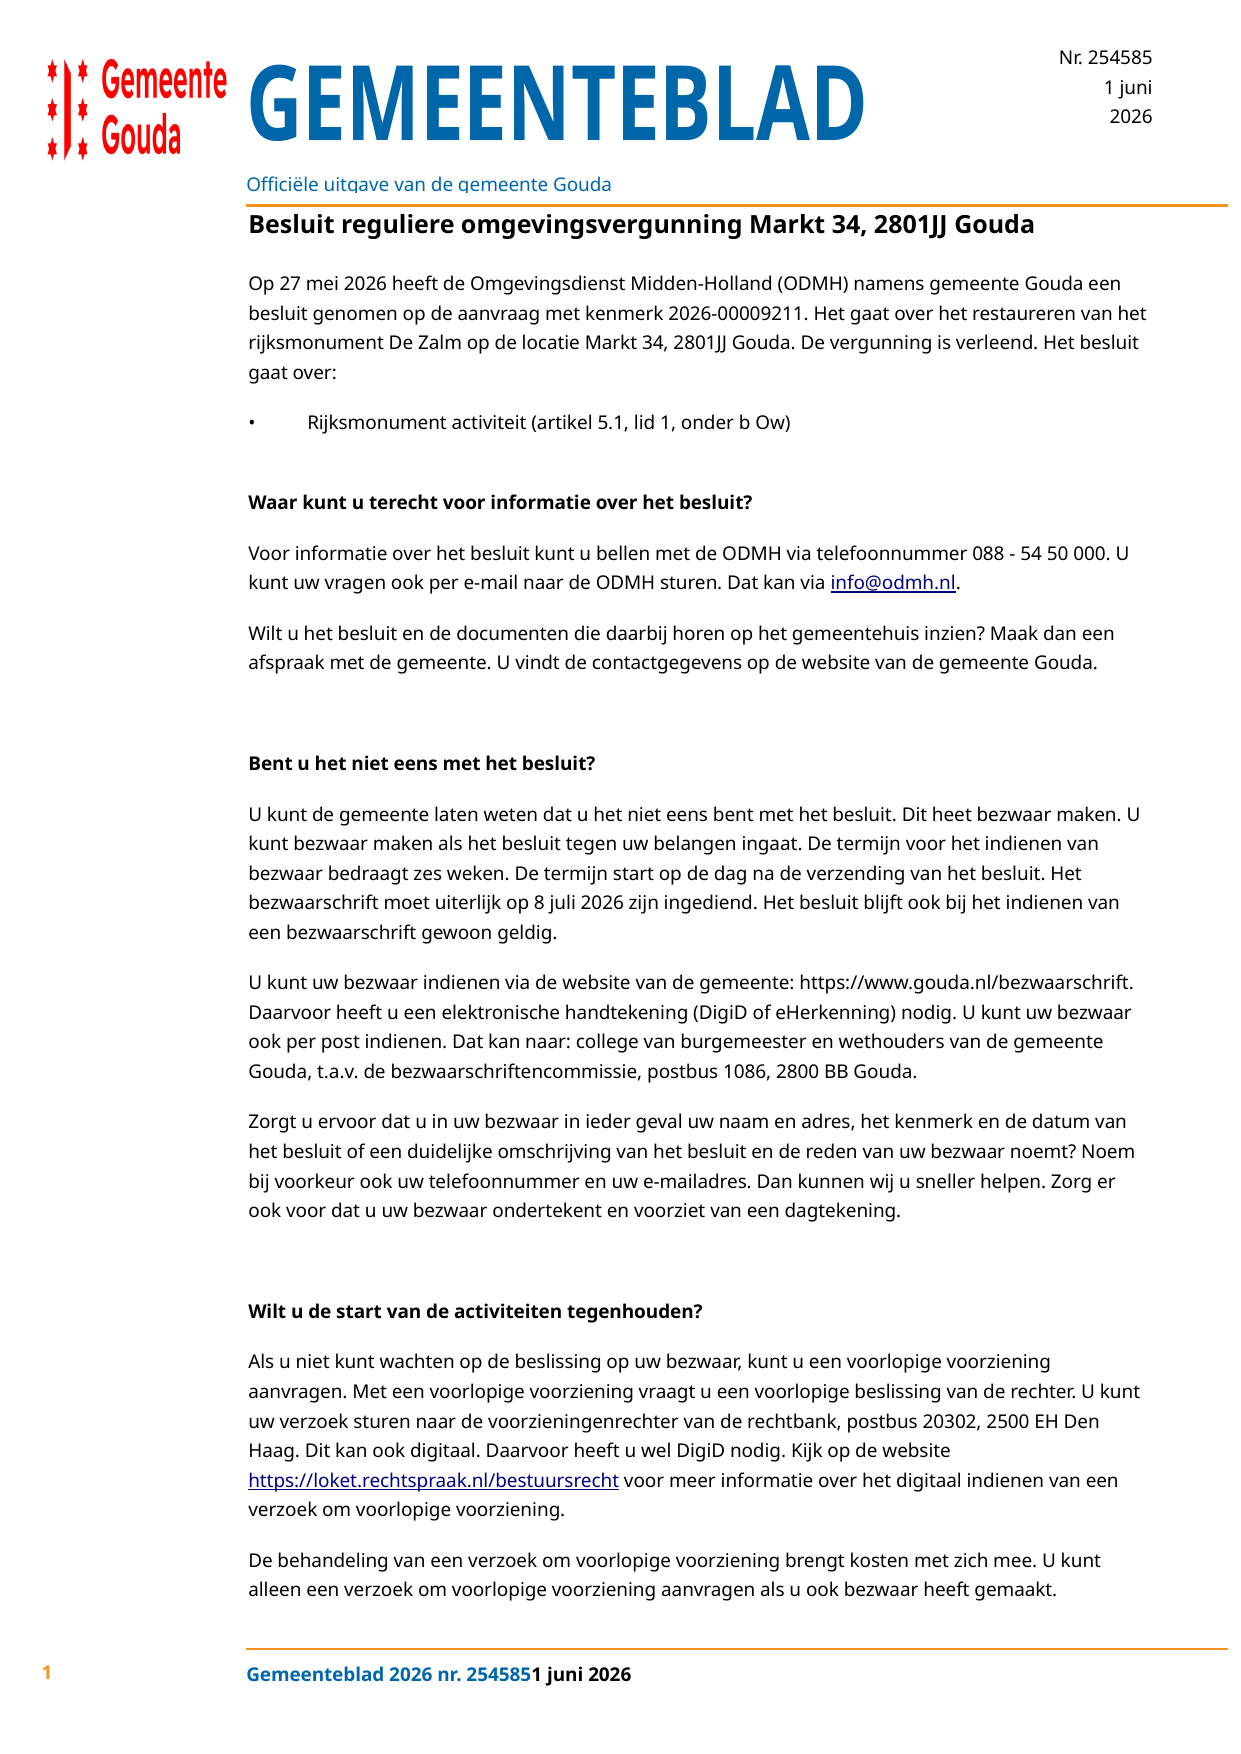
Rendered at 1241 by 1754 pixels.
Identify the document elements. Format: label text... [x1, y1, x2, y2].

text Besluit reguliere omgevingsvergunning Markt 34, 2801JJ Gouda [248, 207, 1152, 241]
text Wilt u de start van de activiteiten tegenhouden? [248, 1298, 1152, 1324]
text Waar kunt u terecht voor informatie over het besluit? [248, 489, 1152, 515]
text Voor informatie over het besluit kunt u bellen met de ODMH via telefoonnummer 088 - 54 50 000. U kunt uw vragen ook per e-mail naar de ODMH sturen. Dat kan via info@odmh.nl. [248, 540, 1152, 595]
text Op 27 mei 2026 heeft de Omgevingsdienst Midden-Holland (ODMH) namens gemeente Gouda een besluit genomen op de aanvraag met kenmerk 2026-00009211. Het gaat over het restaureren van het rijksmonument De Zalm op de locatie Markt 34, 2801JJ Gouda. De vergunning is verleend. Het besluit gaat over: [248, 270, 1152, 385]
text Als u niet kunt wachten op de beslissing op uw bezwaar, kunt u een voorlopige voorziening aanvragen. Met een voorlopige voorziening vraagt u een voorlopige beslissing van de rechter. U kunt uw verzoek sturen naar de voorzieningenrechter van de rechtbank, postbus 20302, 2500 EH Den Haag. Dit kan ook digitaal. Daarvoor heeft u wel DigiD nodig. Kijk op de website https://loket.rechtspraak.nl/bestuursrecht voor meer informatie over het digitaal indienen van een verzoek om voorlopige voorziening. [248, 1349, 1152, 1522]
list Rijksmonument activiteit (artikel 5.1, lid 1, onder b Ow) [248, 409, 1152, 435]
text Wilt u het besluit en de documenten die daarbij horen op het gemeentehuis inzien? Maak dan een afspraak met de gemeente. U vindt de contactgegevens op de website van de gemeente Gouda. [248, 620, 1152, 675]
text U kunt de gemeente laten weten dat u het niet eens bent met het besluit. Dit heet bezwaar maken. U kunt bezwaar maken als het besluit tegen uw belangen ingaat. De termijn voor het indienen van bezwaar bedraagt zes weken. De termijn start op de dag na de verzending van het besluit. Het bezwaarschrift moet uiterlijk op 8 juli 2026 zijn ingediend. Het besluit blijft ook bij het indienen van een bezwaarschrift gewoon geldig. [248, 801, 1152, 945]
picture [41, 47, 231, 172]
text Bent u het niet eens met het besluit? [248, 750, 1152, 776]
text U kunt uw bezwaar indienen via de website van de gemeente: https://www.gouda.nl/bezwaarschrift. Daarvoor heeft u een elektronische handtekening (DigiD of eHerkenning) nodig. U kunt uw bezwaar ook per post indienen. Dat kan naar: college van burgemeester en wethouders van de gemeente Gouda, t.a.v. de bezwaarschriftencommissie, postbus 1086, 2800 BB Gouda. [248, 969, 1152, 1084]
text De behandeling van een verzoek om voorlopige voorziening brengt kosten met zich mee. U kunt alleen een verzoek om voorlopige voorziening aanvragen als u ook bezwaar heeft gemaakt. [248, 1547, 1152, 1602]
text Zorgt u ervoor dat u in uw bezwaar in ieder geval uw naam en adres, het kenmerk en de datum van het besluit of een duidelijke omschrijving van het besluit en de reden van uw bezwaar noemt? Noem bij voorkeur ook uw telefoonnummer en uw e-mailadres. Dan kunnen wij u sneller helpen. Zorg er ook voor dat u uw bezwaar ondertekent en voorziet van een dagtekening. [248, 1109, 1152, 1223]
